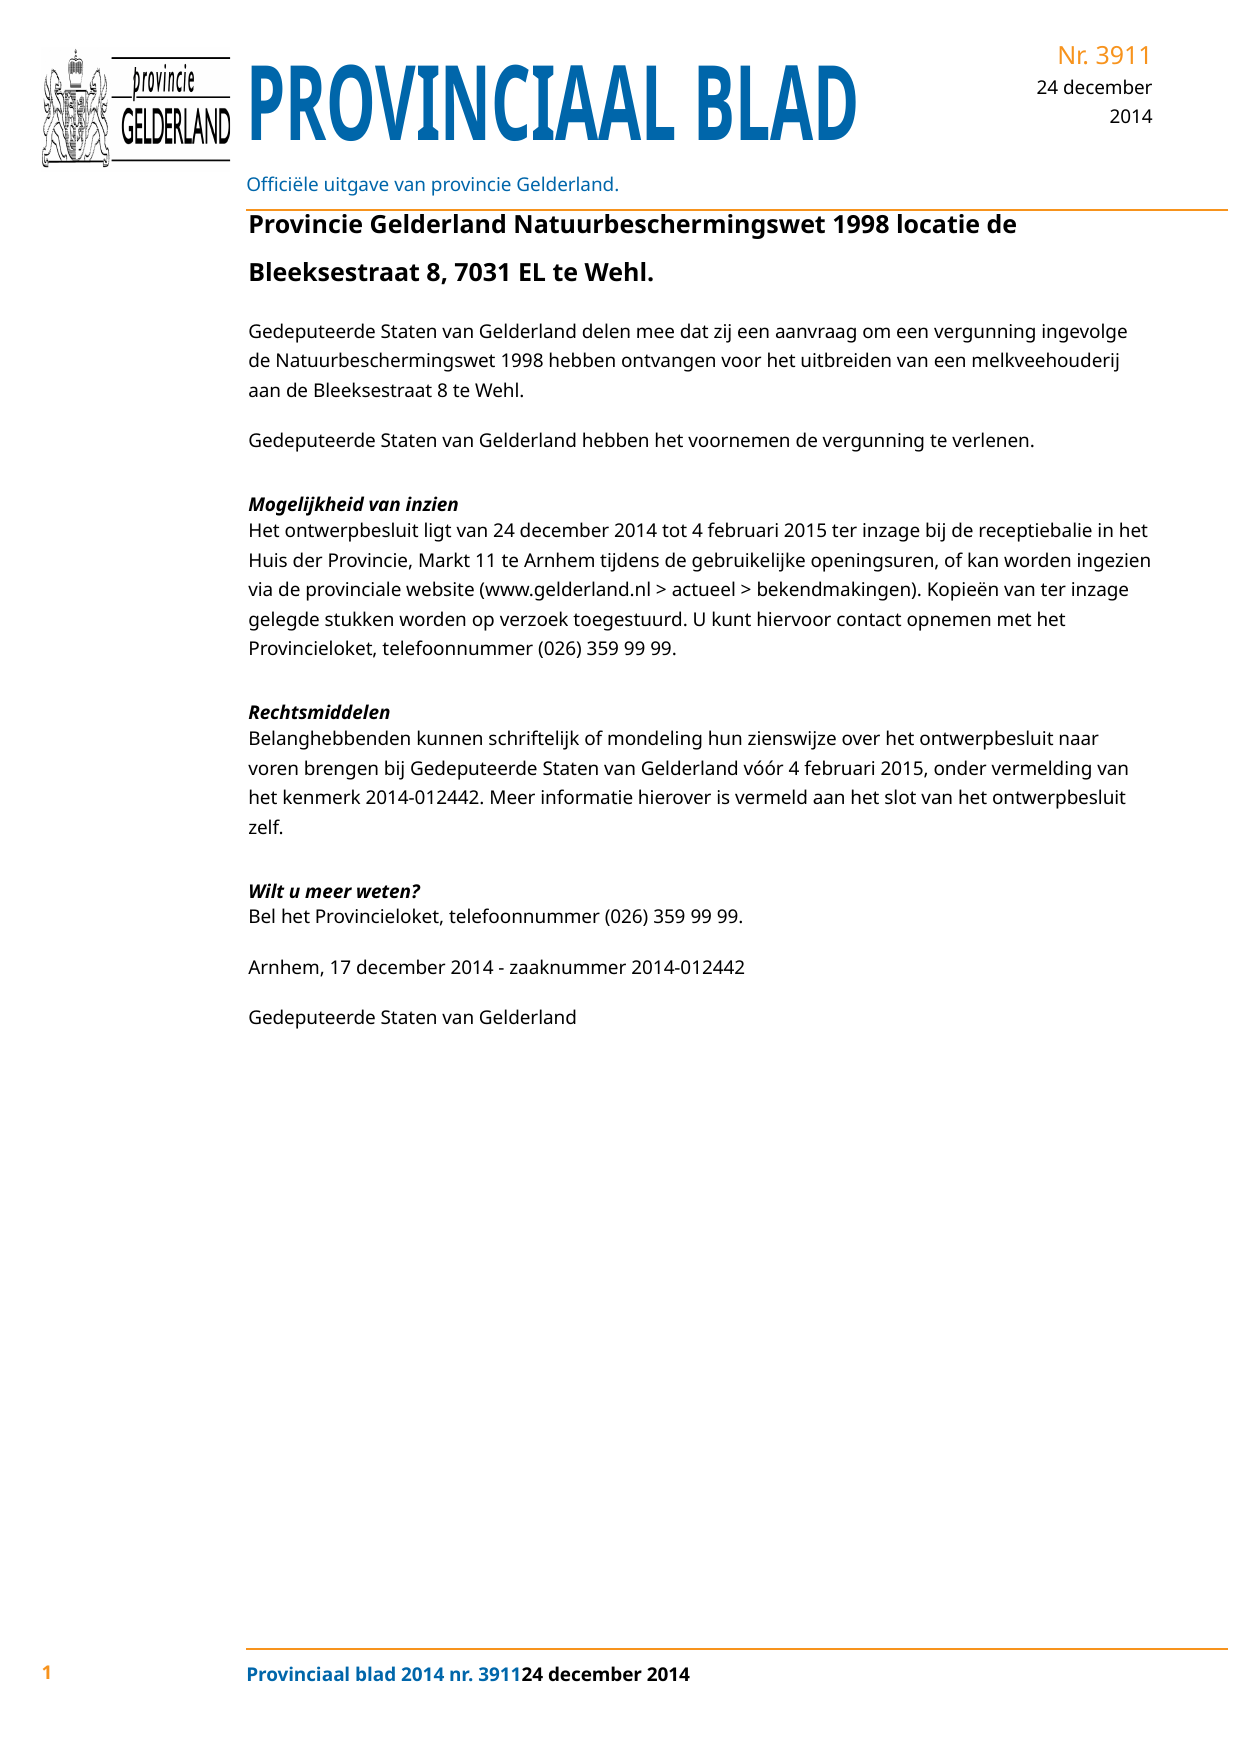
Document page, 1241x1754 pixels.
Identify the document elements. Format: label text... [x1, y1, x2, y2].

text Rechtsmiddelen [248, 699, 1152, 725]
text Belanghebbenden kunnen schriftelijk of mondeling hun zienswijze over het ontwerpbesluit naar voren brengen bij Gedeputeerde Staten van Gelderland vóór 4 februari 2015, onder vermelding van het kenmerk 2014-012442. Meer informatie hierover is vermeld aan het slot van het ontwerpbesluit zelf. [248, 725, 1152, 840]
text Gedeputeerde Staten van Gelderland [248, 1004, 1152, 1030]
text Wilt u meer weten? [248, 878, 1152, 904]
text Bel het Provincieloket, telefoonnummer (026) 359 99 99. [248, 904, 1152, 929]
text Mogelijkheid van inzien [248, 491, 1152, 517]
text Provincie Gelderland Natuurbeschermingswet 1998 locatie de Bleeksestraat 8, 7031 EL te Wehl. [248, 211, 1152, 288]
text Het ontwerpbesluit ligt van 24 december 2014 tot 4 februari 2015 ter inzage bij de receptiebalie in het Huis der Provincie, Markt 11 te Arnhem tijdens de gebruikelijke openingsuren, of kan worden ingezien via de provinciale website (www.gelderland.nl > actueel > bekendmakingen). Kopieën van ter inzage gelegde stukken worden op verzoek toegestuurd. U kunt hiervoor contact opnemen met het Provincieloket, telefoonnummer (026) 359 99 99. [248, 517, 1152, 661]
text Gedeputeerde Staten van Gelderland delen mee dat zij een aanvraag om een vergunning ingevolge de Natuurbeschermingswet 1998 hebben ontvangen voor het uitbreiden van een melkveehouderij aan de Bleeksestraat 8 te Wehl. [248, 318, 1152, 403]
text Gedeputeerde Staten van Gelderland hebben het voornemen de vergunning te verlenen. [248, 427, 1152, 453]
picture [41, 47, 231, 172]
text Arnhem, 17 december 2014 - zaaknummer 2014-012442 [248, 954, 1152, 980]
